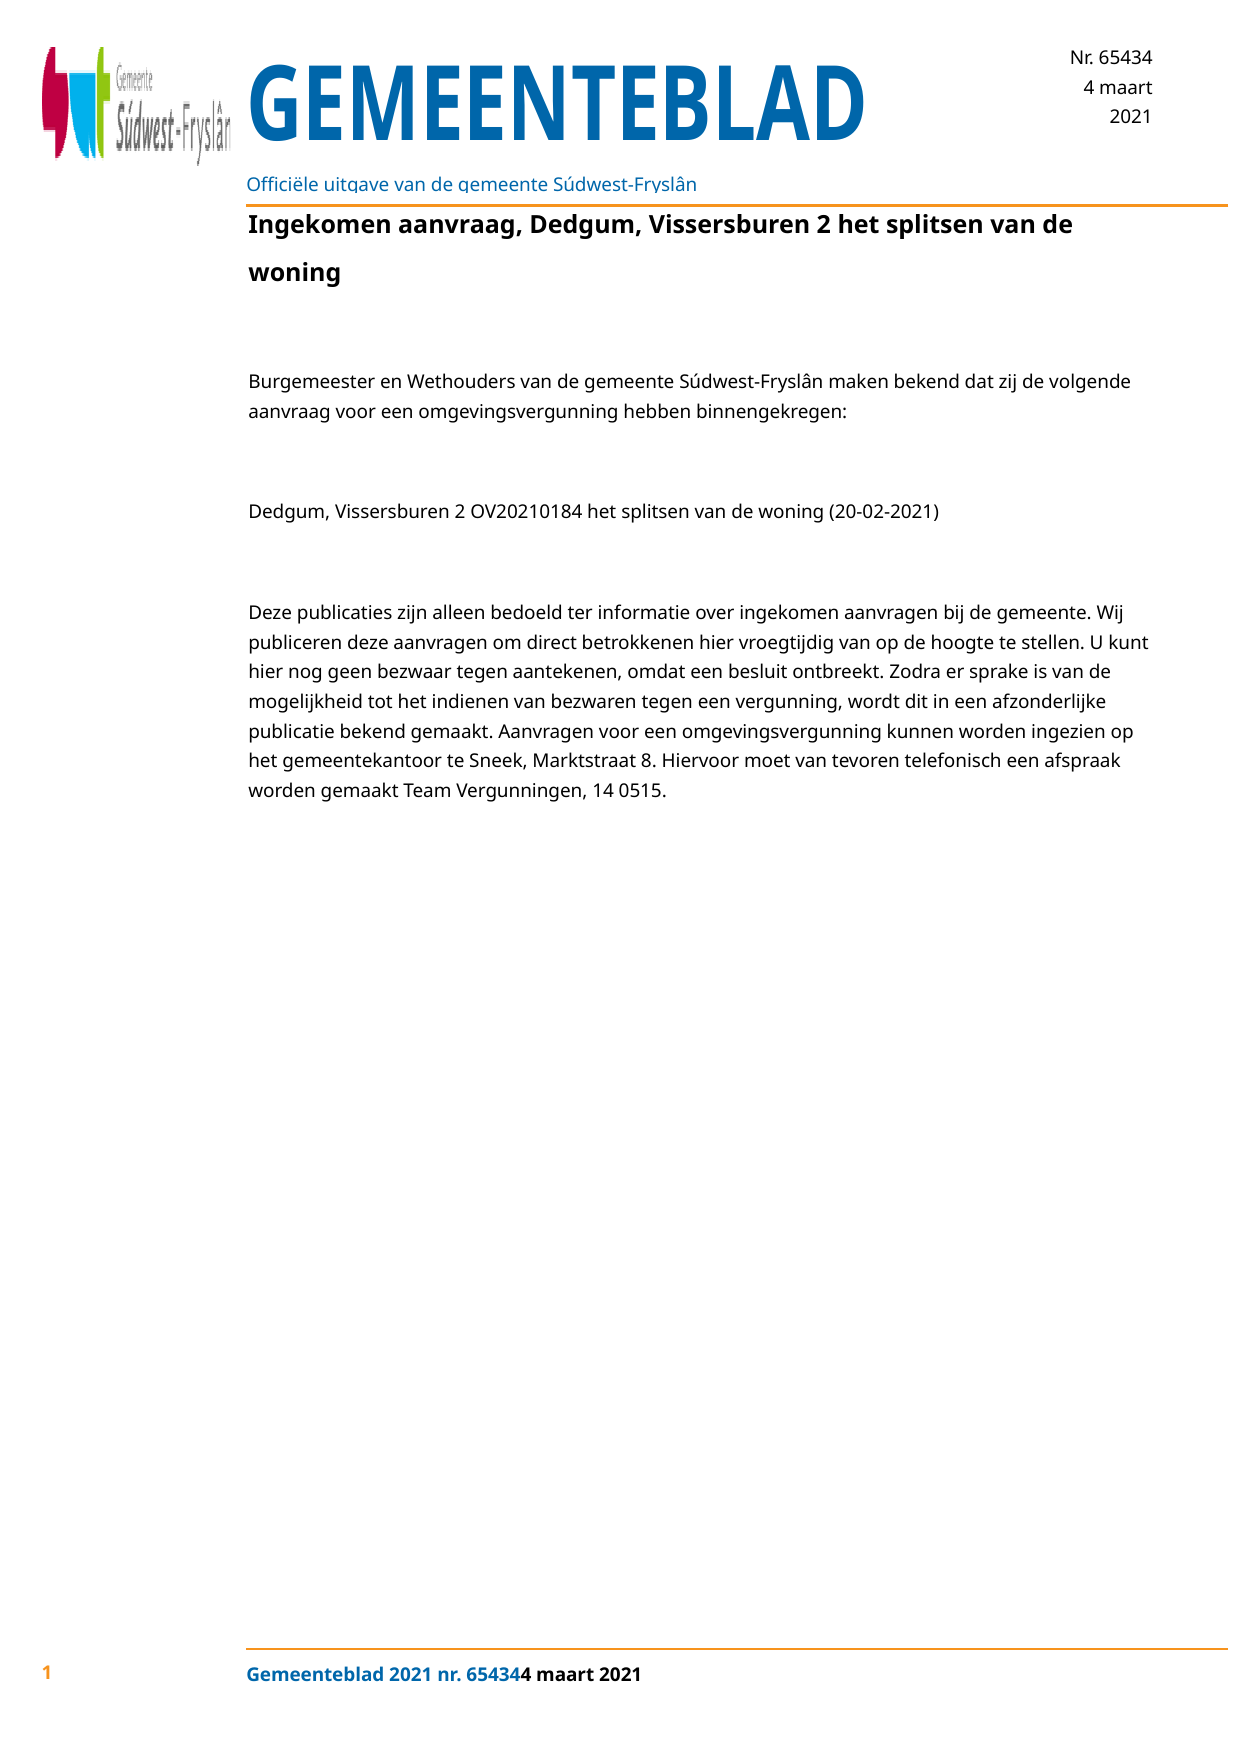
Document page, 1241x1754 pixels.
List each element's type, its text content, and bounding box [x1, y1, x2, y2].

picture [41, 47, 231, 172]
text Burgemeester en Wethouders van de gemeente Súdwest-Fryslân maken bekend dat zij de volgende aanvraag voor een omgevingsvergunning hebben binnengekregen: [248, 368, 1152, 424]
text Deze publicaties zijn alleen bedoeld ter informatie over ingekomen aanvragen bij de gemeente. Wij publiceren deze aanvragen om direct betrokkenen hier vroegtijdig van op de hoogte te stellen. U kunt hier nog geen bezwaar tegen aantekenen, omdat een besluit ontbreekt. Zodra er sprake is van de mogelijkheid tot het indienen van bezwaren tegen een vergunning, wordt dit in een afzonderlijke publicatie bekend gemaakt. Aanvragen voor een omgevingsvergunning kunnen worden ingezien op het gemeentekantoor te Sneek, Marktstraat 8. Hiervoor moet van tevoren telefonisch een afspraak worden gemaakt Team Vergunningen, 14 0515. [248, 599, 1152, 803]
text Ingekomen aanvraag, Dedgum, Vissersburen 2 het splitsen van de woning [248, 207, 1152, 288]
text Dedgum, Vissersburen 2 OV20210184 het splitsen van de woning (20-02-2021) [248, 499, 1152, 524]
